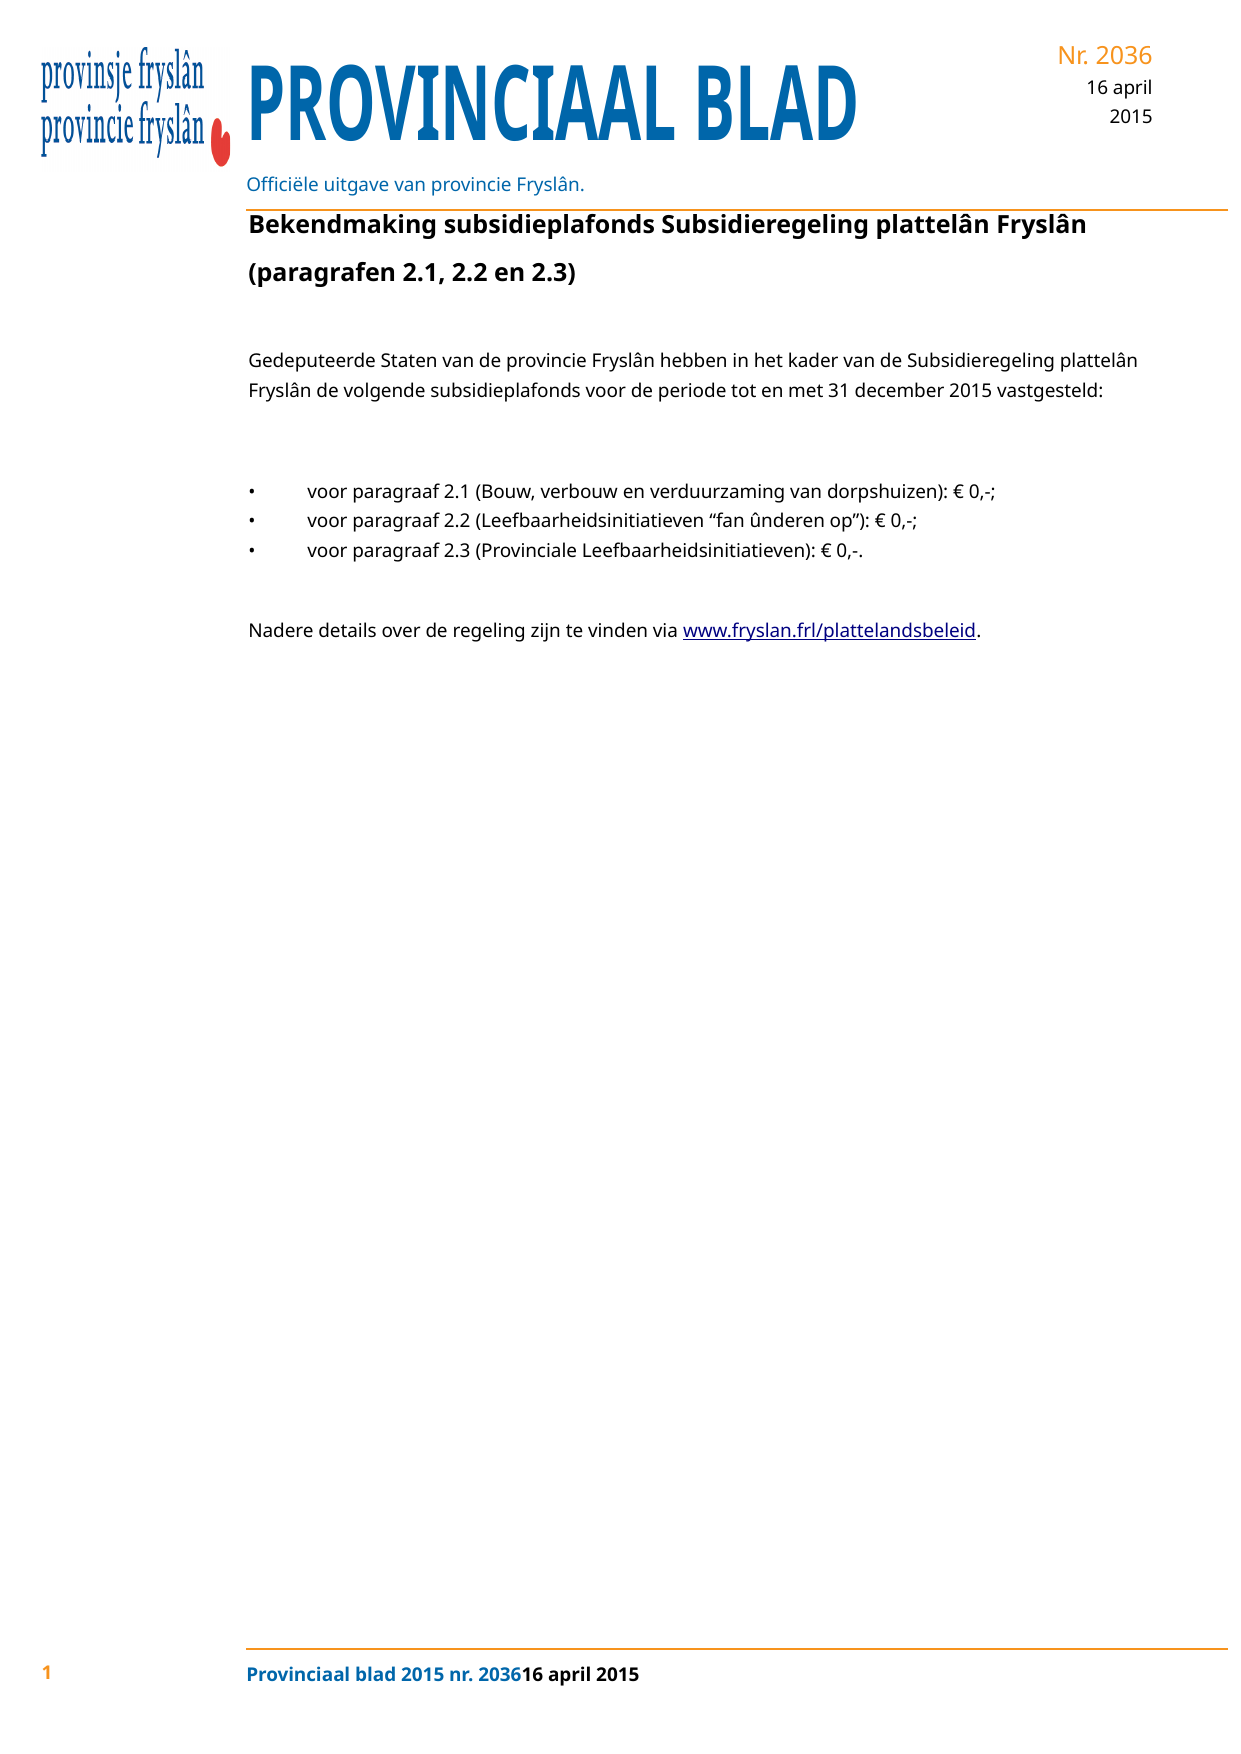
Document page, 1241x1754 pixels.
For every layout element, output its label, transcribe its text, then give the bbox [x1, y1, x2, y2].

list voor paragraaf 2.1 (Bouw, verbouw en verduurzaming van dorpshuizen): € 0,-; [248, 478, 1152, 504]
text Gedeputeerde Staten van de provincie Fryslân hebben in het kader van de Subsidieregeling plattelân Fryslân de volgende subsidieplafonds voor de periode tot en met 31 december 2015 vastgesteld: [248, 347, 1152, 403]
text Nadere details over de regeling zijn te vinden via www.fryslan.frl/plattelandsbeleid. [248, 617, 1152, 643]
list voor paragraaf 2.3 (Provinciale Leefbaarheidsinitiatieven): € 0,-. [248, 537, 1152, 563]
text Bekendmaking subsidieplafonds Subsidieregeling plattelân Fryslân (paragrafen 2.1, 2.2 en 2.3) [248, 211, 1152, 288]
picture [41, 47, 231, 172]
list voor paragraaf 2.2 (Leefbaarheidsinitiatieven “fan ûnderen op”): € 0,-; [248, 507, 1152, 533]
